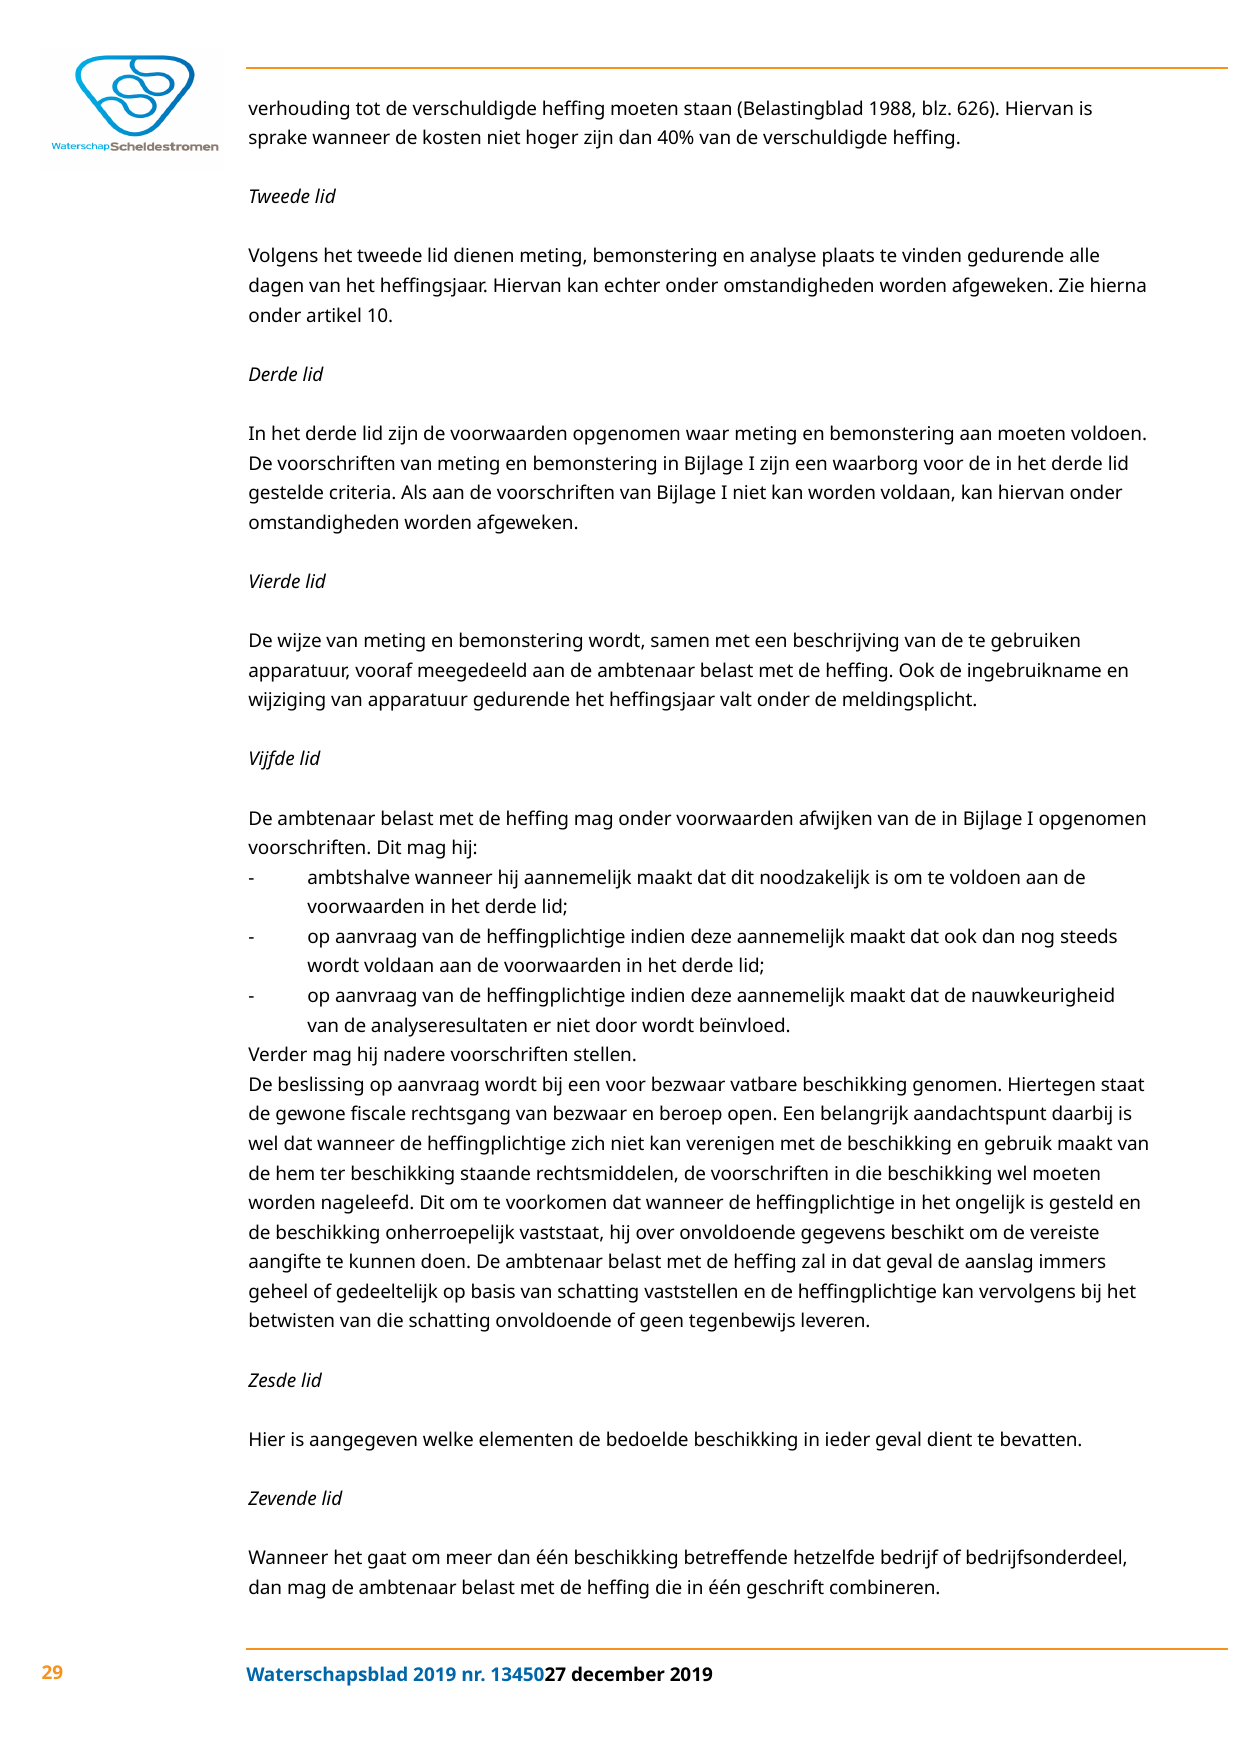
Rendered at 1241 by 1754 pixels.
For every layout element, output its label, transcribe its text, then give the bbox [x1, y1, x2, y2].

list ambtshalve wanneer hij aannemelijk maakt dat dit noodzakelijk is om te voldoen aan de voorwaarden in het derde lid; [248, 864, 1152, 919]
text De ambtenaar belast met de heffing mag onder voorwaarden afwijken van de in Bijlage I opgenomen voorschriften. Dit mag hij: [248, 805, 1152, 860]
text Vierde lid [248, 568, 1152, 594]
list op aanvraag van de heffingplichtige indien deze aannemelijk maakt dat ook dan nog steeds wordt voldaan aan de voorwaarden in het derde lid; [248, 923, 1152, 978]
text Zesde lid [248, 1367, 1152, 1393]
text verhouding tot de verschuldigde heffing moeten staan (Belastingblad 1988, blz. 626). Hiervan is sprake wanneer de kosten niet hoger zijn dan 40% van de verschuldigde heffing. [248, 95, 1152, 150]
text Wanneer het gaat om meer dan één beschikking betreffende hetzelfde bedrijf of bedrijfsonderdeel, dan mag de ambtenaar belast met de heffing die in één geschrift combineren. [248, 1544, 1152, 1600]
text Derde lid [248, 361, 1152, 387]
text De beslissing op aanvraag wordt bij een voor bezwaar vatbare beschikking genomen. Hiertegen staat de gewone fiscale rechtsgang van bezwaar en beroep open. Een belangrijk aandachtspunt daarbij is wel dat wanneer de heffingplichtige zich niet kan verenigen met de beschikking en gebruik maakt van de hem ter beschikking staande rechtsmiddelen, de voorschriften in die beschikking wel moeten worden nageleefd. Dit om te voorkomen dat wanneer de heffingplichtige in het ongelijk is gesteld en de beschikking onherroepelijk vaststaat, hij over onvoldoende gegevens beschikt om de vereiste aangifte te kunnen doen. De ambtenaar belast met de heffing zal in dat geval de aanslag immers geheel of gedeeltelijk op basis van schatting vaststellen en de heffingplichtige kan vervolgens bij het betwisten van die schatting onvoldoende of geen tegenbewijs leveren. [248, 1071, 1152, 1333]
picture [41, 47, 231, 172]
text Volgens het tweede lid dienen meting, bemonstering en analyse plaats te vinden gedurende alle dagen van het heffingsjaar. Hiervan kan echter onder omstandigheden worden afgeweken. Zie hierna onder artikel 10. [248, 243, 1152, 328]
text Verder mag hij nadere voorschriften stellen. [248, 1041, 1152, 1067]
text De wijze van meting en bemonstering wordt, samen met een beschrijving van de te gebruiken apparatuur, vooraf meegedeeld aan de ambtenaar belast met de heffing. Ook de ingebruikname en wijziging van apparatuur gedurende het heffingsjaar valt onder de meldingsplicht. [248, 627, 1152, 712]
text In het derde lid zijn de voorwaarden opgenomen waar meting en bemonstering aan moeten voldoen. De voorschriften van meting en bemonstering in Bijlage I zijn een waarborg voor de in het derde lid gestelde criteria. Als aan de voorschriften van Bijlage I niet kan worden voldaan, kan hiervan onder omstandigheden worden afgeweken. [248, 420, 1152, 535]
text Vijfde lid [248, 746, 1152, 771]
text Hier is aangegeven welke elementen de bedoelde beschikking in ieder geval dient te bevatten. [248, 1426, 1152, 1452]
text Tweede lid [248, 183, 1152, 209]
text Zevende lid [248, 1485, 1152, 1511]
list op aanvraag van de heffingplichtige indien deze aannemelijk maakt dat de nauwkeurigheid van de analyseresultaten er niet door wordt beïnvloed. [248, 982, 1152, 1038]
